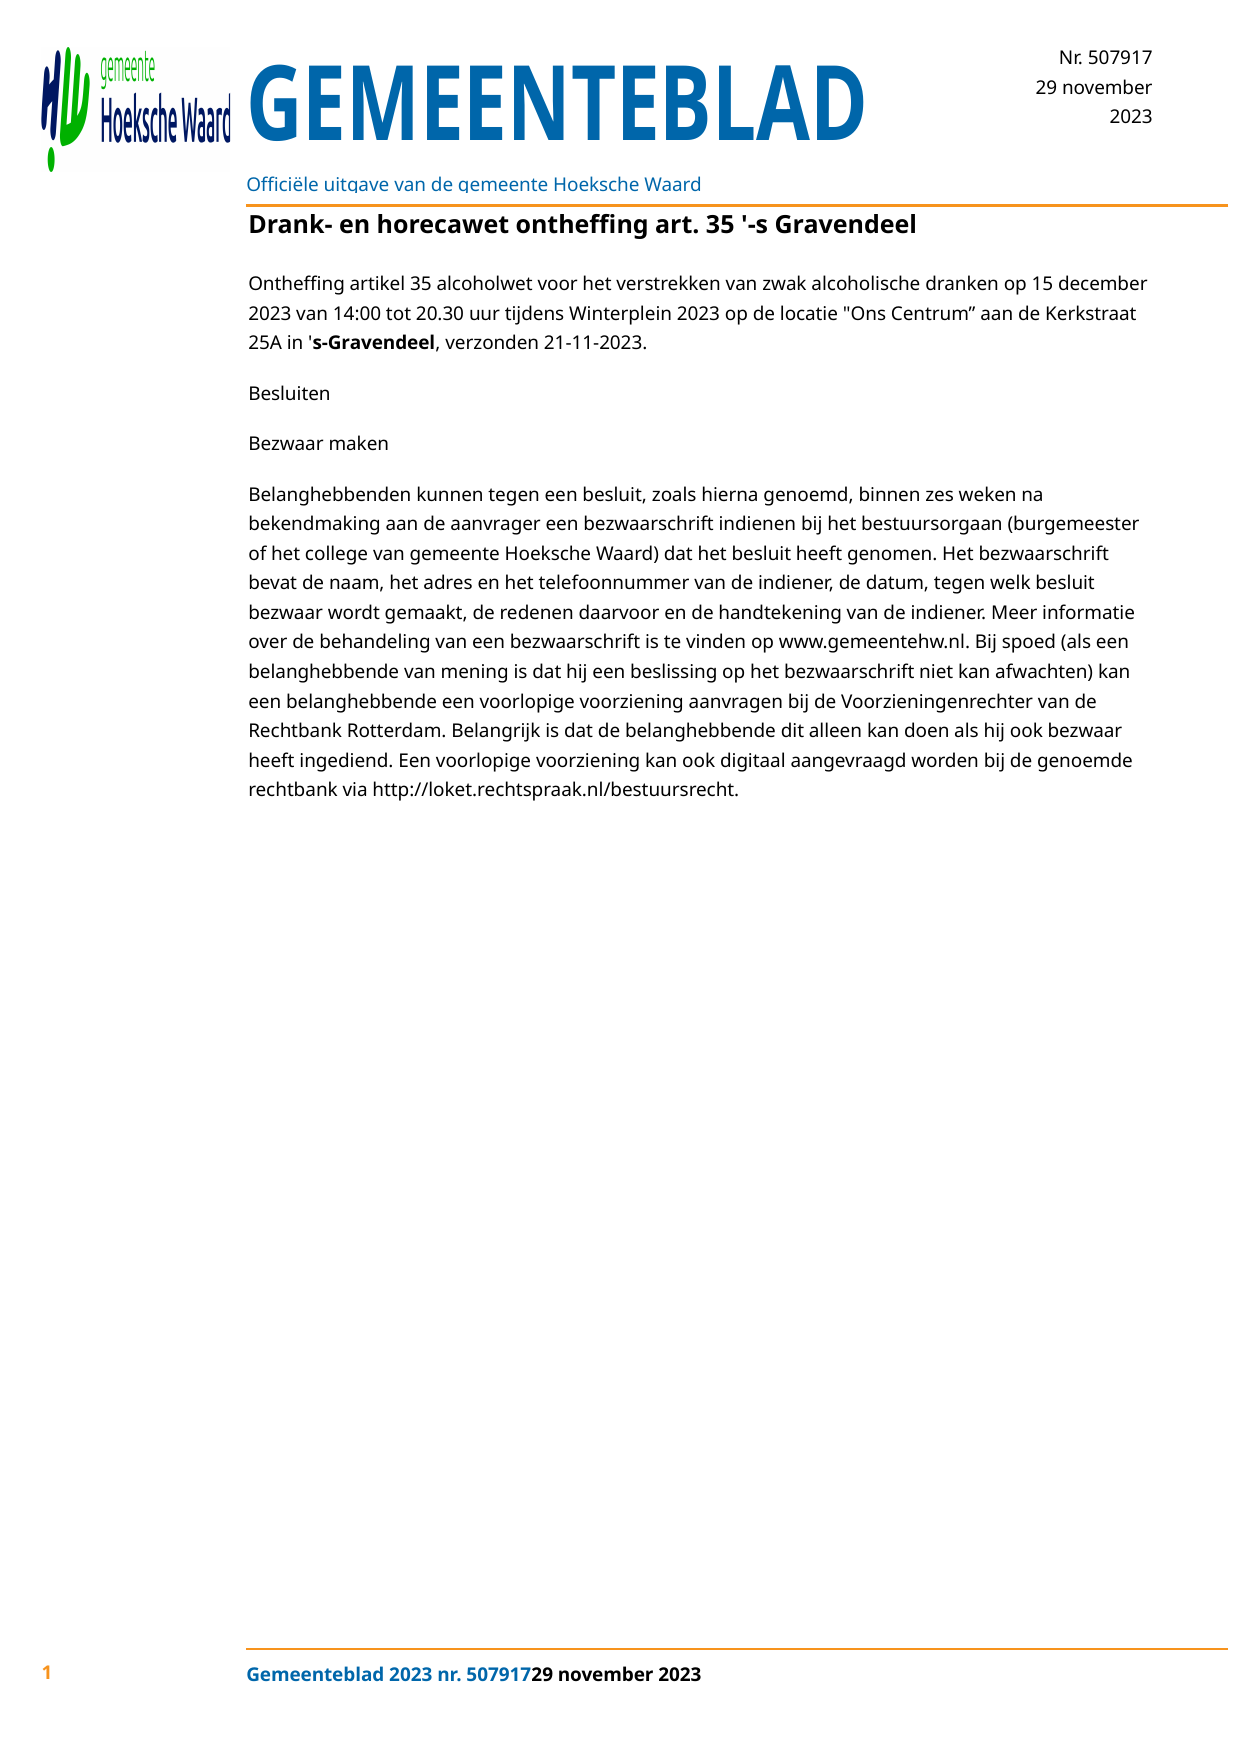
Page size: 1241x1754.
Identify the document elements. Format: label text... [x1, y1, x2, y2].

text Belanghebbenden kunnen tegen een besluit, zoals hierna genoemd, binnen zes weken na bekendmaking aan de aanvrager een bezwaarschrift indienen bij het bestuursorgaan (burgemeester of het college van gemeente Hoeksche Waard) dat het besluit heeft genomen. Het bezwaarschrift bevat de naam, het adres en het telefoonnummer van de indiener, de datum, tegen welk besluit bezwaar wordt gemaakt, de redenen daarvoor en de handtekening van de indiener. Meer informatie over de behandeling van een bezwaarschrift is te vinden op www.gemeentehw.nl. Bij spoed (als een belanghebbende van mening is dat hij een beslissing op het bezwaarschrift niet kan afwachten) kan een belanghebbende een voorlopige voorziening aanvragen bij de Voorzieningenrechter van de Rechtbank Rotterdam. Belangrijk is dat de belanghebbende dit alleen kan doen als hij ook bezwaar heeft ingediend. Een voorlopige voorziening kan ook digitaal aangevraagd worden bij de genoemde rechtbank via http://loket.rechtspraak.nl/bestuursrecht. [248, 481, 1152, 802]
text Bezwaar maken [248, 430, 1152, 456]
text Besluiten [248, 380, 1152, 406]
picture [41, 47, 231, 172]
text Ontheffing artikel 35 alcoholwet voor het verstrekken van zwak alcoholische dranken op 15 december 2023 van 14:00 tot 20.30 uur tijdens Winterplein 2023 op de locatie "Ons Centrum” aan de Kerkstraat 25A in 's-Gravendeel, verzonden 21-11-2023. [248, 270, 1152, 355]
text Drank- en horecawet ontheffing art. 35 '-s Gravendeel [248, 207, 1152, 241]
